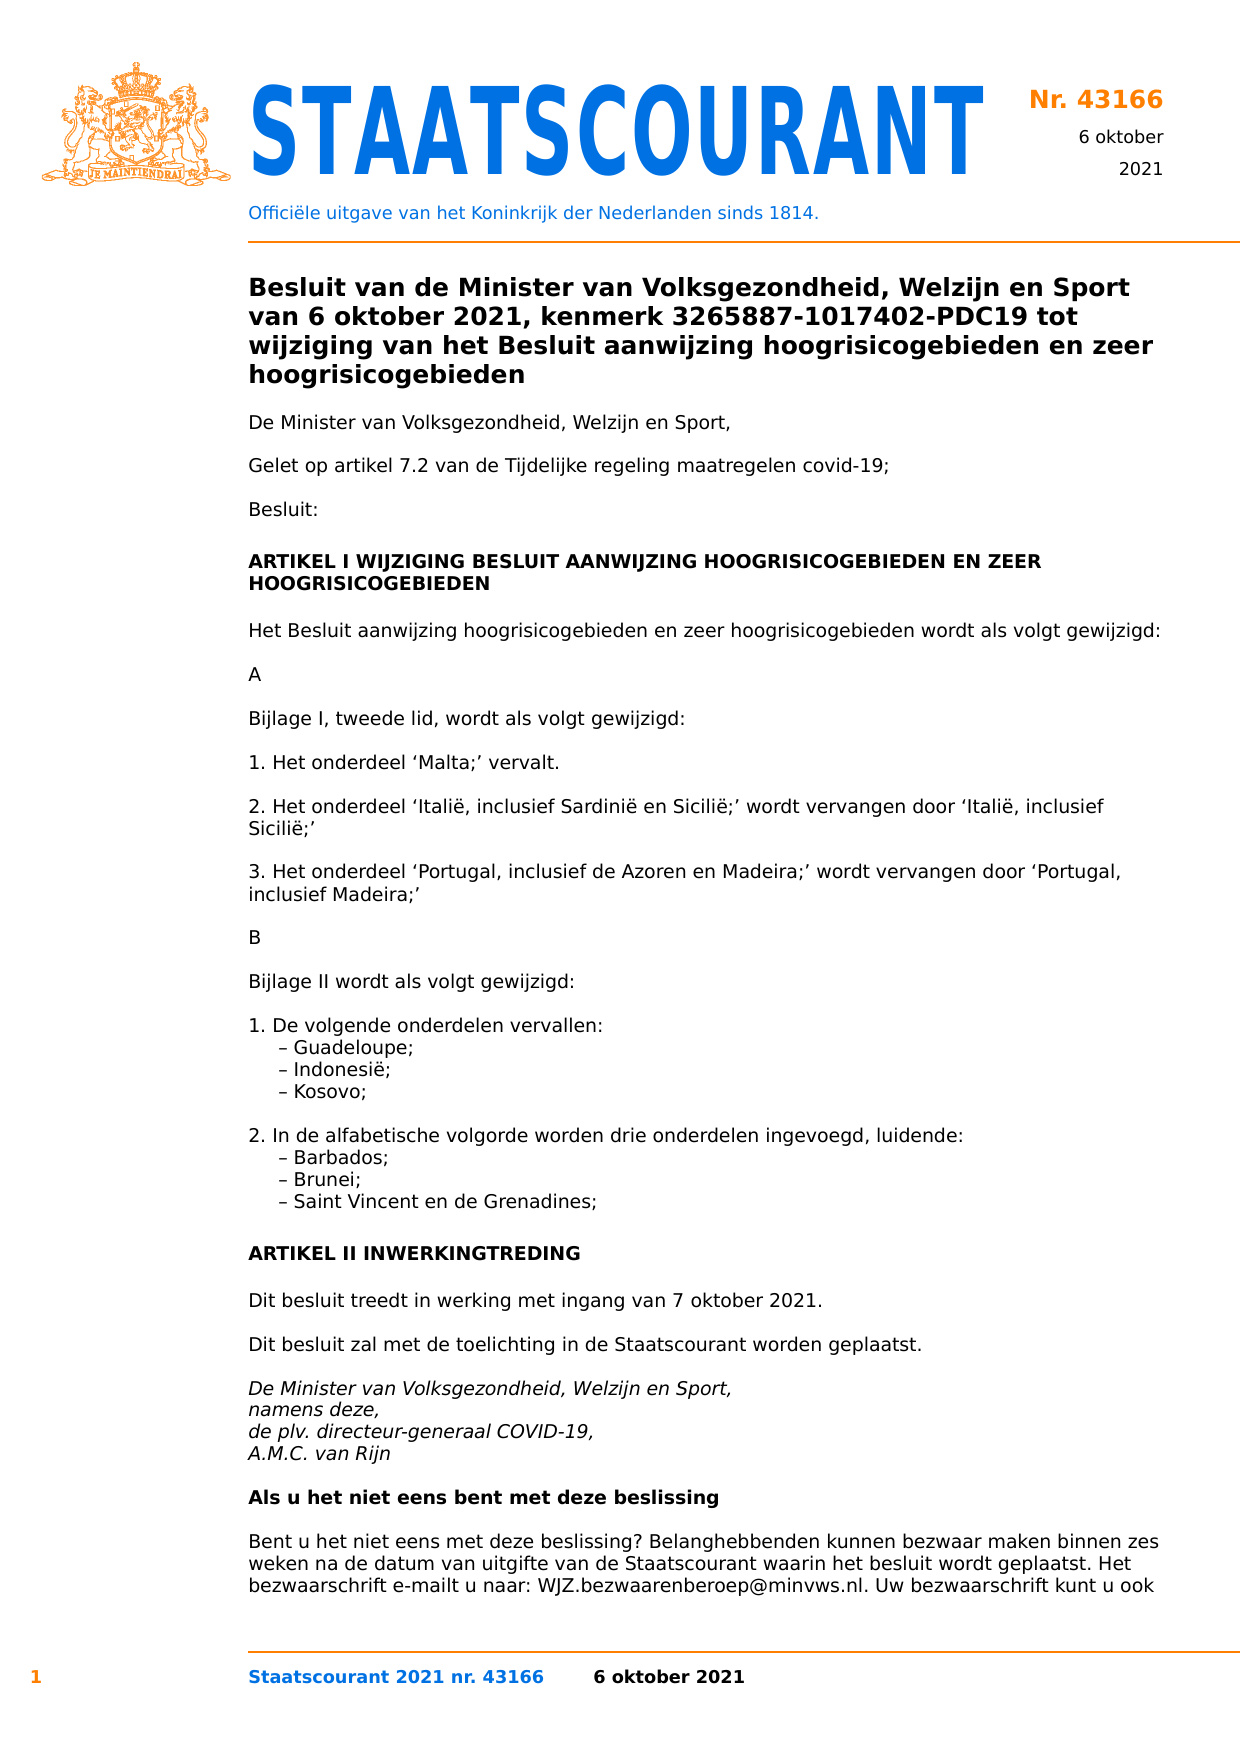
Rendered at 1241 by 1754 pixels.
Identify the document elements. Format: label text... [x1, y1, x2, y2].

text Bent u het niet eens met deze beslissing? Belanghebbenden kunnen bezwaar maken binnen zes weken na de datum van uitgifte van de Staatscourant waarin het besluit wordt geplaatst. Het bezwaarschrift e-mailt u naar: WJZ.bezwaarenberoep@minvws.nl. Uw bezwaarschrift kunt u ook [248, 1531, 1163, 1597]
subtitle ARTIKEL II INWERKINGTREDING [248, 1243, 1163, 1265]
text B [248, 927, 1163, 949]
text – Indonesië; [278, 1059, 1163, 1081]
text 1. De volgende onderdelen vervallen: [248, 1015, 1163, 1037]
text 3. Het onderdeel ‘Portugal, inclusief de Azoren en Madeira;’ wordt vervangen door ‘Portugal, inclusief Madeira;’ [248, 861, 1163, 905]
text Dit besluit treedt in werking met ingang van 7 oktober 2021. [248, 1290, 1163, 1312]
subtitle ARTIKEL I WIJZIGING BESLUIT AANWIJZING HOOGRISICOGEBIEDEN EN ZEER HOOGRISICOGEBIEDEN [248, 551, 1163, 595]
subtitle Besluit van de Minister van Volksgezondheid, Welzijn en Sport van 6 oktober 2021, kenmerk 3265887-1017402-PDC19 tot wijziging van het Besluit aanwijzing hoogrisicogebieden en zeer hoogrisicogebieden [248, 273, 1163, 390]
text 1. Het onderdeel ‘Malta;’ vervalt. [248, 752, 1163, 774]
text Bijlage I, tweede lid, wordt als volgt gewijzigd: [248, 708, 1163, 730]
text De Minister van Volksgezondheid, Welzijn en Sport, [248, 412, 1163, 433]
table_header STAATSCOURANT [248, 62, 998, 203]
table_cell Officiële uitgave van het Koninkrijk der Nederlanden sinds 1814. [248, 203, 1240, 241]
text – Saint Vincent en de Grenadines; [278, 1191, 1163, 1213]
text A [248, 664, 1163, 686]
text De Minister van Volksgezondheid, Welzijn en Sport, namens deze, de plv. directeur-generaal COVID-19, A.M.C. van Rijn [248, 1377, 1163, 1465]
text 2. Het onderdeel ‘Italië, inclusief Sardinië en Sicilië;’ wordt vervangen door ‘Italië, inclusief Sicilië;’ [248, 796, 1163, 839]
table_cell 6 oktober [998, 121, 1240, 153]
text Dit besluit zal met de toelichting in de Staatscourant worden geplaatst. [248, 1333, 1163, 1356]
text Bijlage II wordt als volgt gewijzigd: [248, 971, 1163, 993]
picture [41, 62, 231, 186]
table_header Nr. 43166 [998, 62, 1240, 121]
text Het Besluit aanwijzing hoogrisicogebieden en zeer hoogrisicogebieden wordt als volgt gewijzigd: [248, 620, 1163, 642]
text – Barbados; [278, 1147, 1163, 1169]
text – Guadeloupe; [278, 1037, 1163, 1059]
text 2. In de alfabetische volgorde worden drie onderdelen ingevoegd, luidende: [248, 1125, 1163, 1147]
table_cell 2021 [998, 153, 1240, 203]
text Gelet op artikel 7.2 van de Tijdelijke regeling maatregelen covid-19; [248, 455, 1163, 477]
text – Brunei; [278, 1169, 1163, 1191]
table_header [25, 62, 248, 241]
text – Kosovo; [278, 1081, 1163, 1103]
text Besluit: [248, 499, 1163, 521]
text Als u het niet eens bent met deze beslissing [248, 1487, 1163, 1509]
